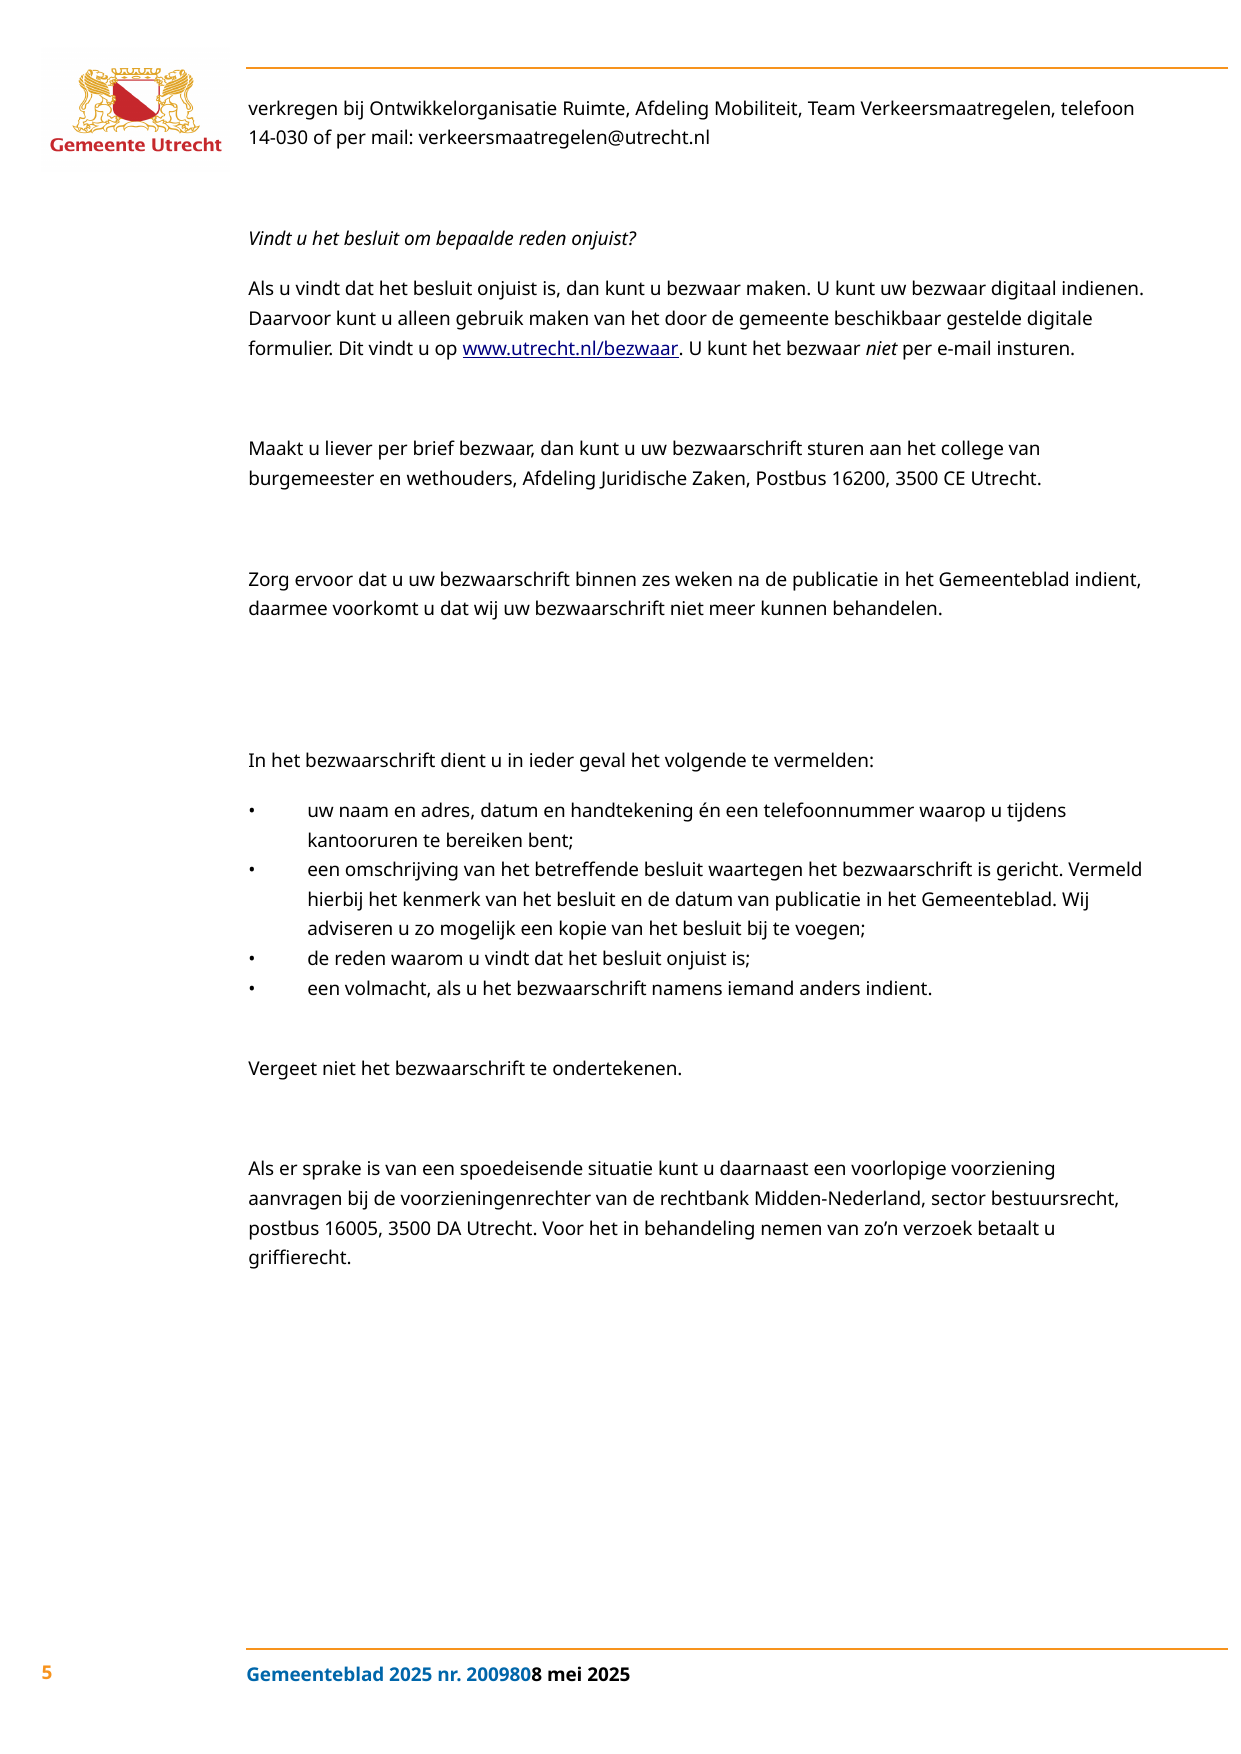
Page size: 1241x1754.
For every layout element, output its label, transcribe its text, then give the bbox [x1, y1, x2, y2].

list uw naam en adres, datum en handtekening én een telefoonnummer waarop u tijdens kantooruren te bereiken bent; [248, 797, 1152, 853]
list de reden waarom u vindt dat het besluit onjuist is; [248, 945, 1152, 971]
text verkregen bij Ontwikkelorganisatie Ruimte, Afdeling Mobiliteit, Team Verkeersmaatregelen, telefoon 14-030 of per mail: verkeersmaatregelen@utrecht.nl [248, 95, 1152, 150]
picture [41, 47, 231, 172]
text Vergeet niet het bezwaarschrift te ondertekenen. [248, 1055, 1152, 1081]
text Als u vindt dat het besluit onjuist is, dan kunt u bezwaar maken. U kunt uw bezwaar digitaal indienen. Daarvoor kunt u alleen gebruik maken van het door de gemeente beschikbaar gestelde digitale formulier. Dit vindt u op www.utrecht.nl/bezwaar. U kunt het bezwaar niet per e-mail insturen. [248, 276, 1152, 361]
text Zorg ervoor dat u uw bezwaarschrift binnen zes weken na de publicatie in het Gemeenteblad indient, daarmee voorkomt u dat wij uw bezwaarschrift niet meer kunnen behandelen. [248, 566, 1152, 621]
text Als er sprake is van een spoedeisende situatie kunt u daarnaast een voorlopige voorziening aanvragen bij de voorzieningenrechter van de rechtbank Midden-Nederland, sector bestuursrecht, postbus 16005, 3500 DA Utrecht. Voor het in behandeling nemen van zo’n verzoek betaalt u griffierecht. [248, 1156, 1152, 1270]
text In het bezwaarschrift dient u in ieder geval het volgende te vermelden: [248, 747, 1152, 773]
list een volmacht, als u het bezwaarschrift namens iemand anders indient. [248, 975, 1152, 1001]
text Maakt u liever per brief bezwaar, dan kunt u uw bezwaarschrift sturen aan het college van burgemeester en wethouders, Afdeling Juridische Zaken, Postbus 16200, 3500 CE Utrecht. [248, 436, 1152, 491]
text Vindt u het besluit om bepaalde reden onjuist? [248, 225, 1152, 251]
list een omschrijving van het betreffende besluit waartegen het bezwaarschrift is gericht. Vermeld hierbij het kenmerk van het besluit en de datum van publicatie in het Gemeenteblad. Wij adviseren u zo mogelijk een kopie van het besluit bij te voegen; [248, 856, 1152, 941]
